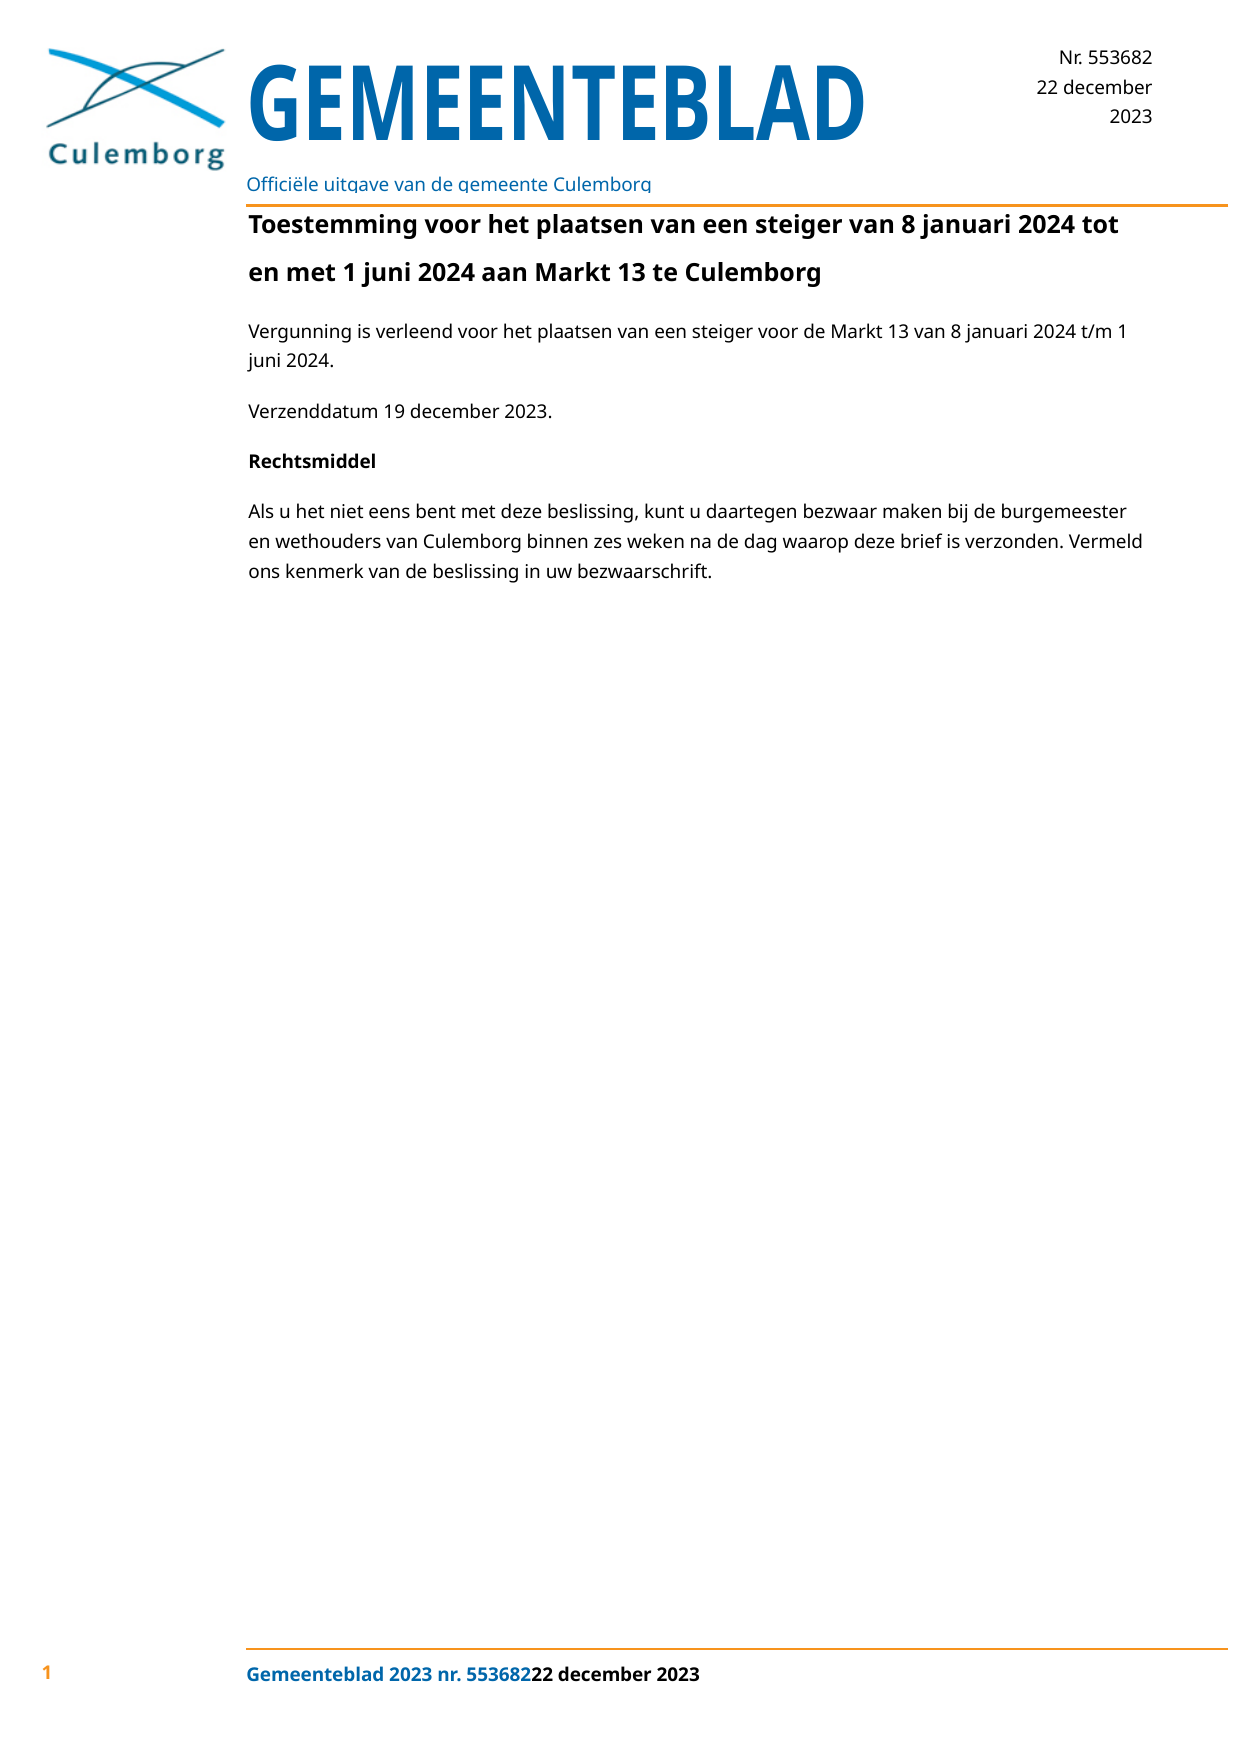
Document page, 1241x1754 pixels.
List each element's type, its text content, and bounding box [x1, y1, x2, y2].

text Rechtsmiddel [248, 448, 1152, 474]
picture [41, 47, 231, 172]
text Als u het niet eens bent met deze beslissing, kunt u daartegen bezwaar maken bij de burgemeester en wethouders van Culemborg binnen zes weken na de dag waarop deze brief is verzonden. Vermeld ons kenmerk van de beslissing in uw bezwaarschrift. [248, 499, 1152, 584]
text Verzenddatum 19 december 2023. [248, 398, 1152, 424]
text Toestemming voor het plaatsen van een steiger van 8 januari 2024 tot en met 1 juni 2024 aan Markt 13 te Culemborg [248, 207, 1152, 288]
text Vergunning is verleend voor het plaatsen van een steiger voor de Markt 13 van 8 januari 2024 t/m 1 juni 2024. [248, 318, 1152, 373]
